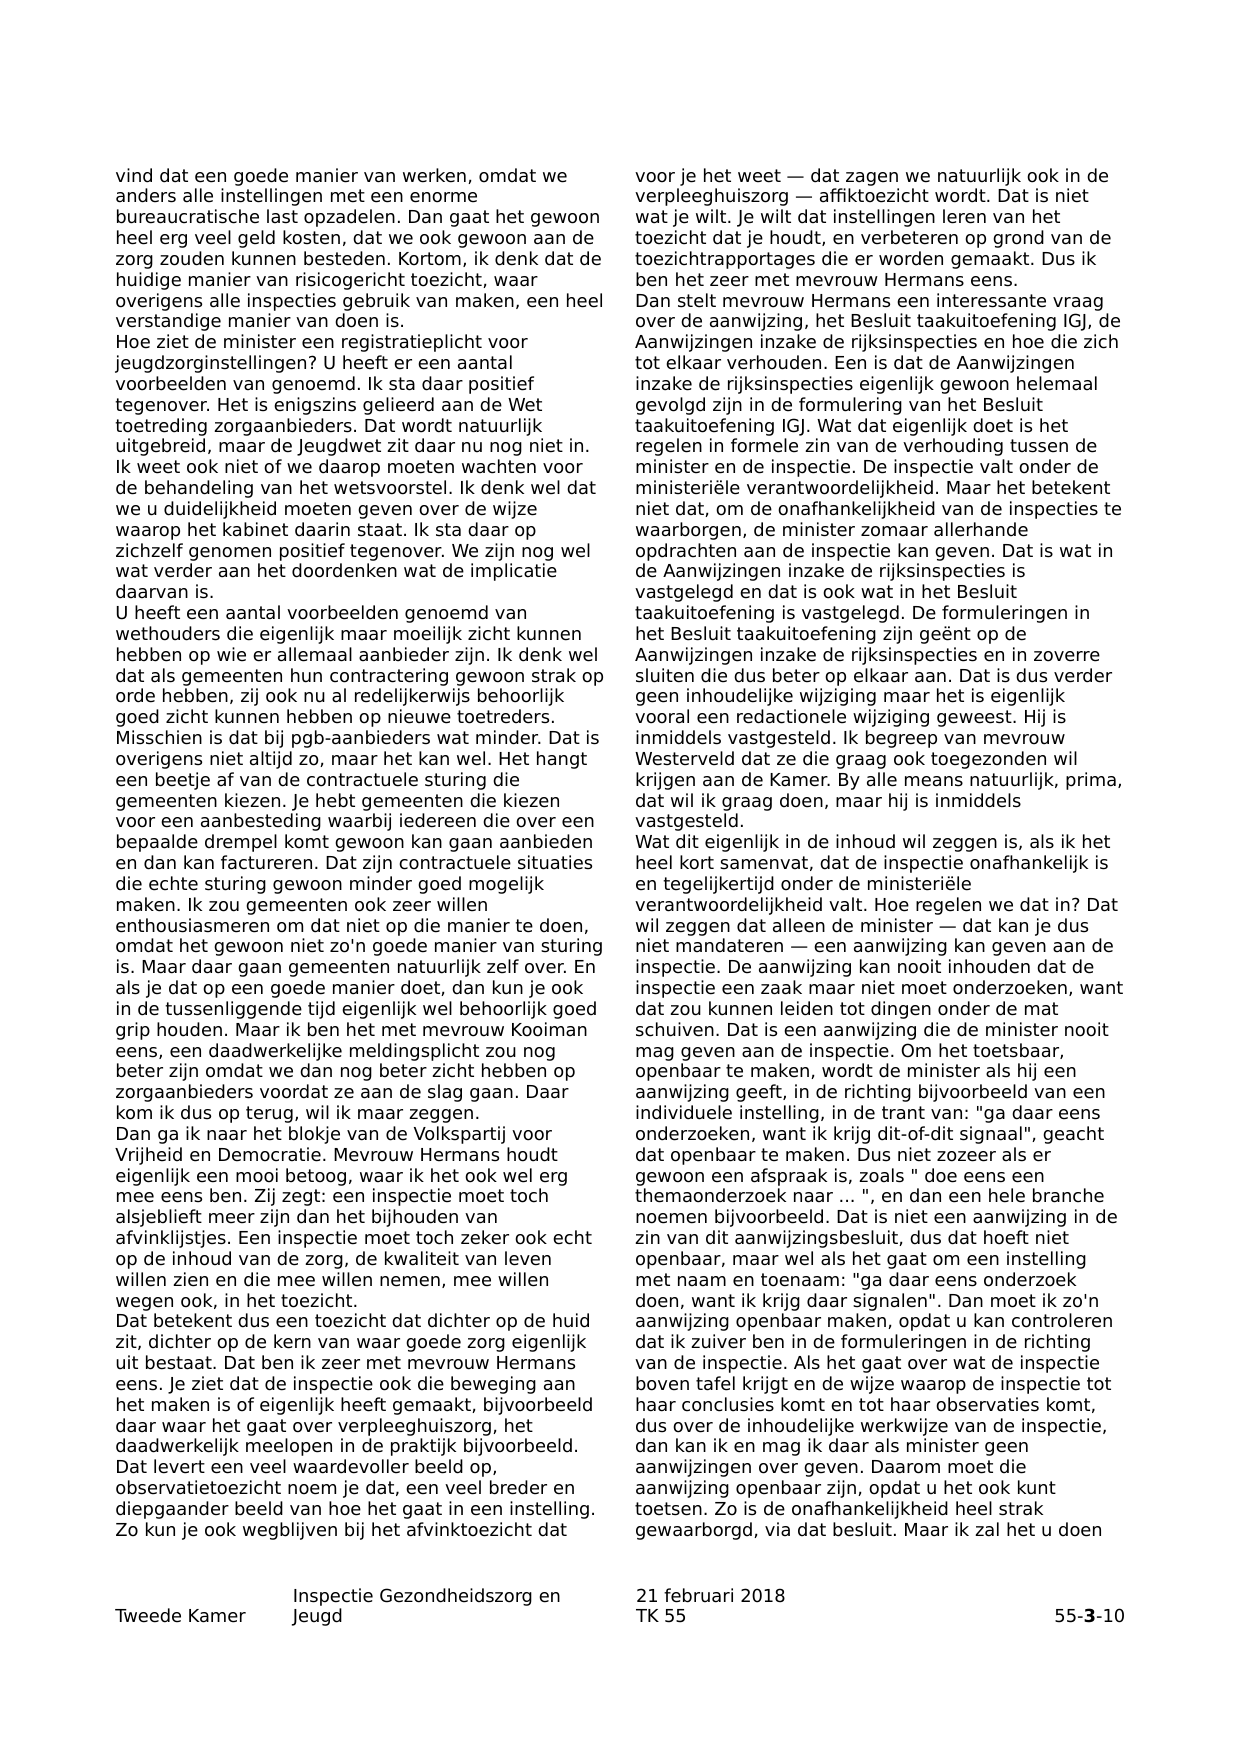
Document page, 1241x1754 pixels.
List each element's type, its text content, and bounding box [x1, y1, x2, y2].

text Dan stelt mevrouw Hermans een interessante vraag over de aanwijzing, het Besluit taakuitoefening IGJ, de Aanwijzingen inzake de rijksinspecties en hoe die zich tot elkaar verhouden. Een is dat de Aanwijzingen inzake de rijksinspecties eigenlijk gewoon helemaal gevolgd zijn in de formulering van het Besluit taakuitoefening IGJ. Wat dat eigenlijk doet is het regelen in formele zin van de verhouding tussen de minister en de inspectie. De inspectie valt onder de ministeriële verantwoordelijkheid. Maar het betekent niet dat, om de onafhankelijkheid van de inspecties te waarborgen, de minister zomaar allerhande opdrachten aan de inspectie kan geven. Dat is wat in de Aanwijzingen inzake de rijksinspecties is vastgelegd en dat is ook wat in het Besluit taakuitoefening is vastgelegd. De formuleringen in het Besluit taakuitoefening zijn geënt op de Aanwijzingen inzake de rijksinspecties en in zoverre sluiten die dus beter op elkaar aan. Dat is dus verder geen inhoudelijke wijziging maar het is eigenlijk vooral een redactionele wijziging geweest. Hij is inmiddels vastgesteld. Ik begreep van mevrouw Westerveld dat ze die graag ook toegezonden wil krijgen aan de Kamer. By alle means natuurlijk, prima, dat wil ik graag doen, maar hij is inmiddels vastgesteld. [635, 290, 1125, 832]
text Dan ga ik naar het blokje van de Volkspartij voor Vrijheid en Democratie. Mevrouw Hermans houdt eigenlijk een mooi betoog, waar ik het ook wel erg mee eens ben. Zij zegt: een inspectie moet toch alsjeblieft meer zijn dan het bijhouden van afvinklijstjes. Een inspectie moet toch zeker ook echt op de inhoud van de zorg, de kwaliteit van leven willen zien en die mee willen nemen, mee willen wegen ook, in het toezicht. [115, 1124, 605, 1311]
text Dat betekent dus een toezicht dat dichter op de huid zit, dichter op de kern van waar goede zorg eigenlijk uit bestaat. Dat ben ik zeer met mevrouw Hermans eens. Je ziet dat de inspectie ook die beweging aan het maken is of eigenlijk heeft gemaakt, bijvoorbeeld daar waar het gaat over verpleeghuiszorg, het daadwerkelijk meelopen in de praktijk bijvoorbeeld. Dat levert een veel waardevoller beeld op, observatietoezicht noem je dat, een veel breder en diepgaander beeld van hoe het gaat in een instelling. Zo kun je ook wegblijven bij het afvinktoezicht dat [115, 1311, 605, 1540]
text voor je het weet — dat zagen we natuurlijk ook in de verpleeghuiszorg — affiktoezicht wordt. Dat is niet wat je wilt. Je wilt dat instellingen leren van het toezicht dat je houdt, en verbeteren op grond van de toezichtrapportages die er worden gemaakt. Dus ik ben het zeer met mevrouw Hermans eens. [635, 165, 1125, 290]
text vind dat een goede manier van werken, omdat we anders alle instellingen met een enorme bureaucratische last opzadelen. Dan gaat het gewoon heel erg veel geld kosten, dat we ook gewoon aan de zorg zouden kunnen besteden. Kortom, ik denk dat de huidige manier van risicogericht toezicht, waar overigens alle inspecties gebruik van maken, een heel verstandige manier van doen is. [115, 165, 605, 332]
text Wat dit eigenlijk in de inhoud wil zeggen is, als ik het heel kort samenvat, dat de inspectie onafhankelijk is en tegelijkertijd onder de ministeriële verantwoordelijkheid valt. Hoe regelen we dat in? Dat wil zeggen dat alleen de minister — dat kan je dus niet mandateren — een aanwijzing kan geven aan de inspectie. De aanwijzing kan nooit inhouden dat de inspectie een zaak maar niet moet onderzoeken, want dat zou kunnen leiden tot dingen onder de mat schuiven. Dat is een aanwijzing die de minister nooit mag geven aan de inspectie. Om het toetsbaar, openbaar te maken, wordt de minister als hij een aanwijzing geeft, in de richting bijvoorbeeld van een individuele instelling, in de trant van: "ga daar eens onderzoeken, want ik krijg dit-of-dit signaal", geacht dat openbaar te maken. Dus niet zozeer als er gewoon een afspraak is, zoals " doe eens een themaonderzoek naar ... ", en dan een hele branche noemen bijvoorbeeld. Dat is niet een aanwijzing in de zin van dit aanwijzingsbesluit, dus dat hoeft niet openbaar, maar wel als het gaat om een instelling met naam en toenaam: "ga daar eens onderzoek doen, want ik krijg daar signalen". Dan moet ik zo'n aanwijzing openbaar maken, opdat u kan controleren dat ik zuiver ben in de formuleringen in de richting van de inspectie. Als het gaat over wat de inspectie boven tafel krijgt en de wijze waarop de inspectie tot haar conclusies komt en tot haar observaties komt, dus over de inhoudelijke werkwijze van de inspectie, dan kan ik en mag ik daar als minister geen aanwijzingen over geven. Daarom moet die aanwijzing openbaar zijn, opdat u het ook kunt toetsen. Zo is de onafhankelijkheid heel strak gewaarborgd, via dat besluit. Maar ik zal het u doen [635, 832, 1125, 1540]
text U heeft een aantal voorbeelden genoemd van wethouders die eigenlijk maar moeilijk zicht kunnen hebben op wie er allemaal aanbieder zijn. Ik denk wel dat als gemeenten hun contractering gewoon strak op orde hebben, zij ook nu al redelijkerwijs behoorlijk goed zicht kunnen hebben op nieuwe toetreders. Misschien is dat bij pgb-aanbieders wat minder. Dat is overigens niet altijd zo, maar het kan wel. Het hangt een beetje af van de contractuele sturing die gemeenten kiezen. Je hebt gemeenten die kiezen voor een aanbesteding waarbij iedereen die over een bepaalde drempel komt gewoon kan gaan aanbieden en dan kan factureren. Dat zijn contractuele situaties die echte sturing gewoon minder goed mogelijk maken. Ik zou gemeenten ook zeer willen enthousiasmeren om dat niet op die manier te doen, omdat het gewoon niet zo'n goede manier van sturing is. Maar daar gaan gemeenten natuurlijk zelf over. En als je dat op een goede manier doet, dan kun je ook in de tussenliggende tijd eigenlijk wel behoorlijk goed grip houden. Maar ik ben het met mevrouw Kooiman eens, een daadwerkelijke meldingsplicht zou nog beter zijn omdat we dan nog beter zicht hebben op zorgaanbieders voordat ze aan de slag gaan. Daar kom ik dus op terug, wil ik maar zeggen. [115, 603, 605, 1124]
text Hoe ziet de minister een registratieplicht voor jeugdzorginstellingen? U heeft er een aantal voorbeelden van genoemd. Ik sta daar positief tegenover. Het is enigszins gelieerd aan de Wet toetreding zorgaanbieders. Dat wordt natuurlijk uitgebreid, maar de Jeugdwet zit daar nu nog niet in. Ik weet ook niet of we daarop moeten wachten voor de behandeling van het wetsvoorstel. Ik denk wel dat we u duidelijkheid moeten geven over de wijze waarop het kabinet daarin staat. Ik sta daar op zichzelf genomen positief tegenover. We zijn nog wel wat verder aan het doordenken wat de implicatie daarvan is. [115, 332, 605, 603]
